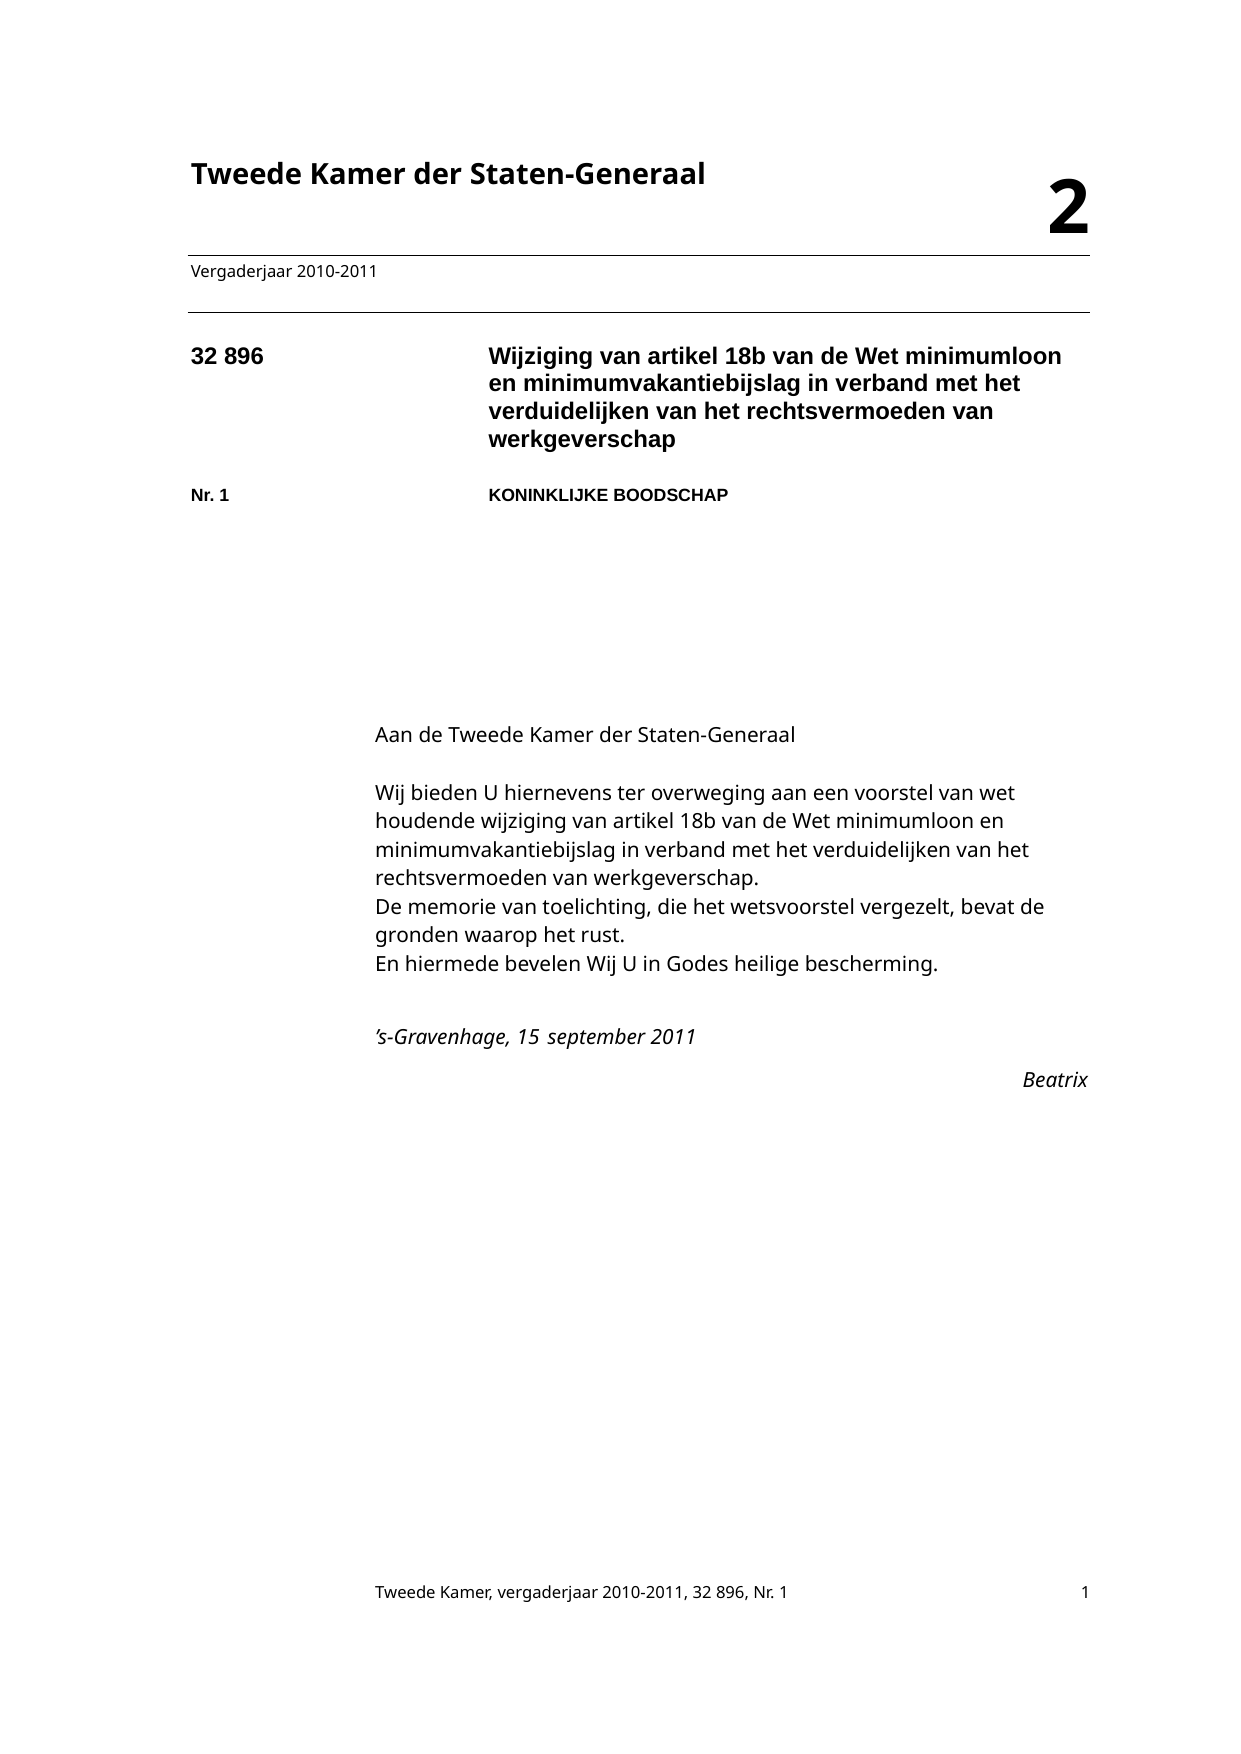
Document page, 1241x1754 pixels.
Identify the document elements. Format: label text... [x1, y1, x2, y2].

text ’s-Gravenhage, 15 september 2011 [375, 1022, 1090, 1051]
table_cell [485, 313, 1090, 339]
text En hiermede bevelen Wij U in Godes heilige bescherming. [375, 949, 1090, 977]
table_cell 32 896 [188, 339, 485, 482]
text Aan de Tweede Kamer der Staten-Generaal [375, 720, 1090, 748]
table_header Tweede Kamer der Staten-Generaal [188, 150, 909, 255]
table_cell Vergaderjaar 2010-2011 [188, 256, 485, 312]
table_cell [485, 256, 1090, 312]
table_cell Nr. 1 [188, 482, 485, 601]
table_header 2 [910, 150, 1090, 255]
text Wij bieden U hiernevens ter overweging aan een voorstel van wet houdende wijziging van artikel 18b van de Wet minimumloon en minimumvakantiebijslag in verband met het verduidelijken van het rechtsvermoeden van werkgeverschap. [375, 778, 1090, 892]
table_cell KONINKLIJKE BOODSCHAP [485, 482, 1090, 601]
table_cell [188, 313, 485, 339]
table_cell Wijziging van artikel 18b van de Wet minimumloon en minimumvakantiebijslag in verband met het verduidelijken van het rechtsvermoeden van werkgeverschap [485, 339, 1090, 482]
text De memorie van toelichting, die het wetsvoorstel vergezelt, bevat de gronden waarop het rust. [375, 892, 1090, 949]
text Beatrix [375, 1066, 1090, 1094]
